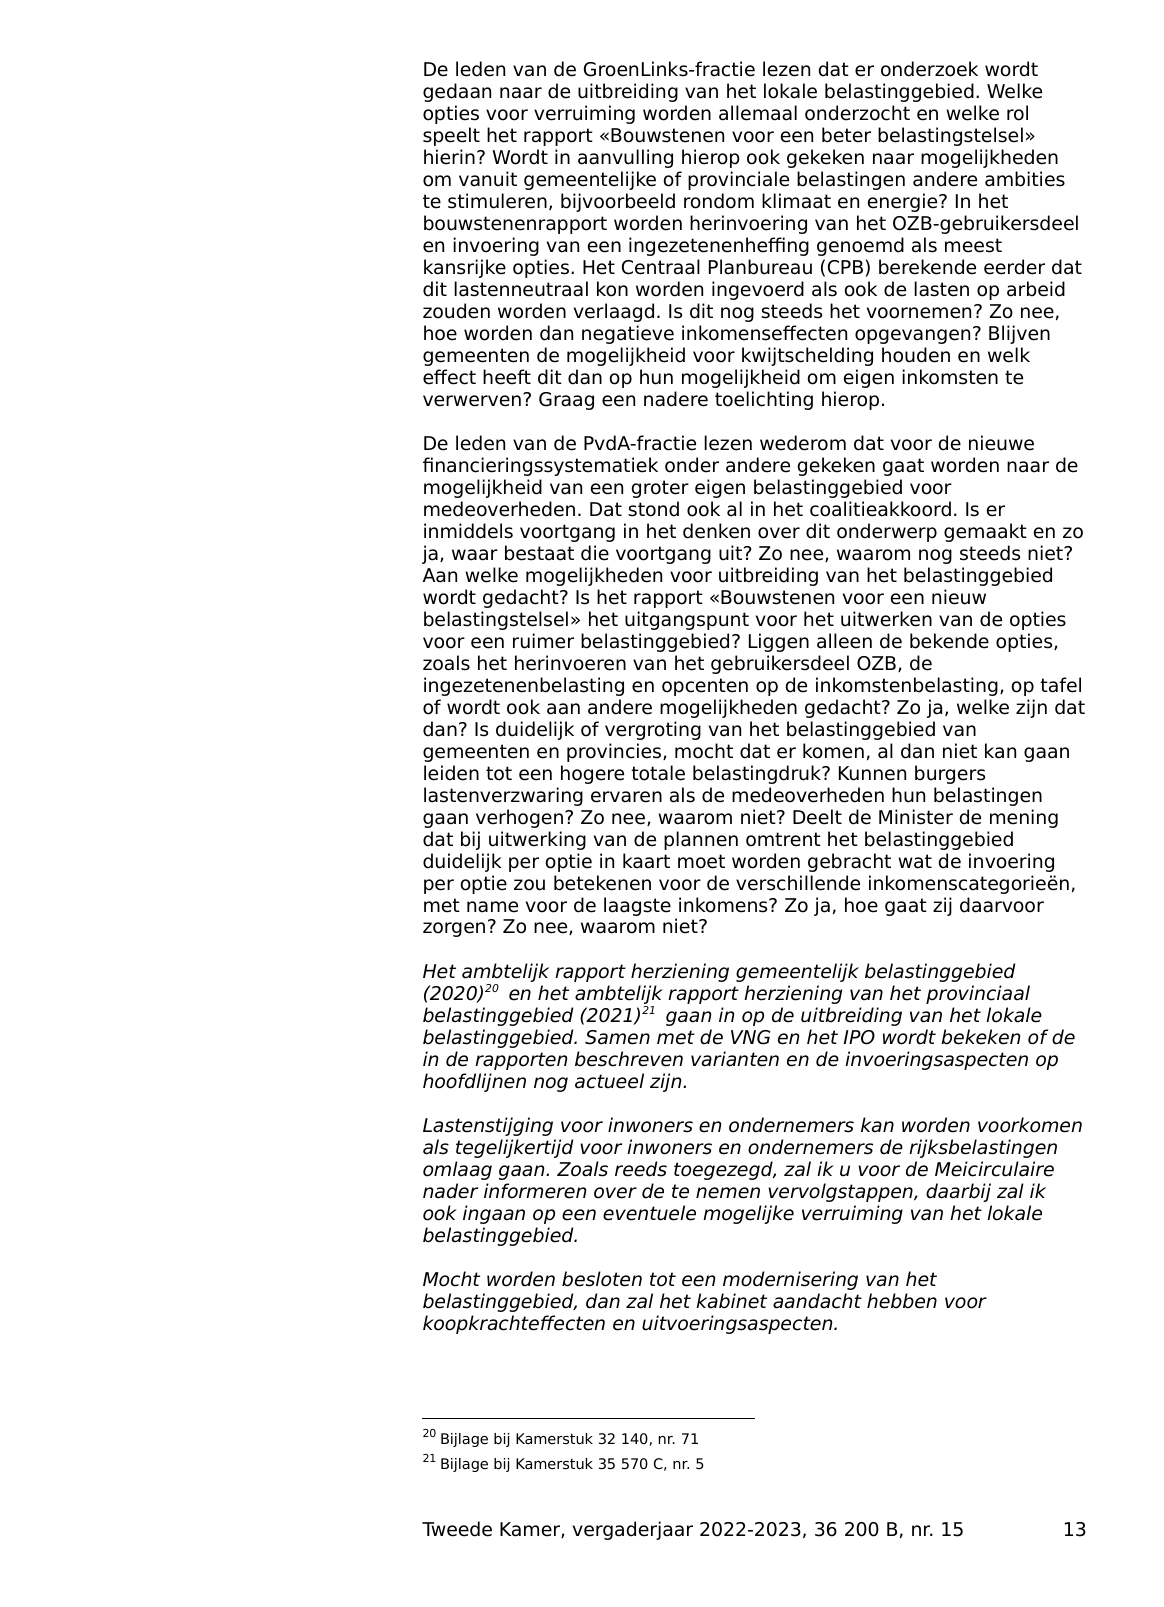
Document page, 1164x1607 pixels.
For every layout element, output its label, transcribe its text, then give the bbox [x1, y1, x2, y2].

text Bijlage bij Kamerstuk 35 570 C, nr. 5 [422, 1452, 1087, 1474]
text De leden van de GroenLinks-fractie lezen dat er onderzoek wordt gedaan naar de uitbreiding van het lokale belastinggebied. Welke opties voor verruiming worden allemaal onderzocht en welke rol speelt het rapport «Bouwstenen voor een beter belastingstelsel» hierin? Wordt in aanvulling hierop ook gekeken naar mogelijkheden om vanuit gemeentelijke of provinciale belastingen andere ambities te stimuleren, bijvoorbeeld rondom klimaat en energie? In het bouwstenenrapport worden herinvoering van het OZB-gebruikersdeel en invoering van een ingezetenenheffing genoemd als meest kansrijke opties. Het Centraal Planbureau (CPB) berekende eerder dat dit lastenneutraal kon worden ingevoerd als ook de lasten op arbeid zouden worden verlaagd. Is dit nog steeds het voornemen? Zo nee, hoe worden dan negatieve inkomenseffecten opgevangen? Blijven gemeenten de mogelijkheid voor kwijtschelding houden en welk effect heeft dit dan op hun mogelijkheid om eigen inkomsten te verwerven? Graag een nadere toelichting hierop. [422, 59, 1087, 411]
text Bijlage bij Kamerstuk 32 140, nr. 71 [422, 1427, 1087, 1449]
text Mocht worden besloten tot een modernisering van het belastinggebied, dan zal het kabinet aandacht hebben voor koopkrachteffecten en uitvoeringsaspecten. [422, 1269, 1087, 1335]
text De leden van de PvdA-fractie lezen wederom dat voor de nieuwe financieringssystematiek onder andere gekeken gaat worden naar de mogelijkheid van een groter eigen belastinggebied voor medeoverheden. Dat stond ook al in het coalitieakkoord. Is er inmiddels voortgang in het denken over dit onderwerp gemaakt en zo ja, waar bestaat die voortgang uit? Zo nee, waarom nog steeds niet? Aan welke mogelijkheden voor uitbreiding van het belastinggebied wordt gedacht? Is het rapport «Bouwstenen voor een nieuw belastingstelsel» het uitgangspunt voor het uitwerken van de opties voor een ruimer belastinggebied? Liggen alleen de bekende opties, zoals het herinvoeren van het gebruikersdeel OZB, de ingezetenenbelasting en opcenten op de inkomstenbelasting, op tafel of wordt ook aan andere mogelijkheden gedacht? Zo ja, welke zijn dat dan? Is duidelijk of vergroting van het belastinggebied van gemeenten en provincies, mocht dat er komen, al dan niet kan gaan leiden tot een hogere totale belastingdruk? Kunnen burgers lastenverzwaring ervaren als de medeoverheden hun belastingen gaan verhogen? Zo nee, waarom niet? Deelt de Minister de mening dat bij uitwerking van de plannen omtrent het belastinggebied duidelijk per optie in kaart moet worden gebracht wat de invoering per optie zou betekenen voor de verschillende inkomenscategorieën, met name voor de laagste inkomens? Zo ja, hoe gaat zij daarvoor zorgen? Zo nee, waarom niet? [422, 433, 1087, 938]
text Lastenstijging voor inwoners en ondernemers kan worden voorkomen als tegelijkertijd voor inwoners en ondernemers de rijksbelastingen omlaag gaan. Zoals reeds toegezegd, zal ik u voor de Meicirculaire nader informeren over de te nemen vervolgstappen, daarbij zal ik ook ingaan op een eventuele mogelijke verruiming van het lokale belastinggebied. [422, 1115, 1087, 1247]
text Het ambtelijk rapport herziening gemeentelijk belastinggebied (2020) en het ambtelijk rapport herziening van het provinciaal belastinggebied (2021) gaan in op de uitbreiding van het lokale belastinggebied. Samen met de VNG en het IPO wordt bekeken of de in de rapporten beschreven varianten en de invoeringsaspecten op hoofdlijnen nog actueel zijn. [422, 961, 1087, 1092]
